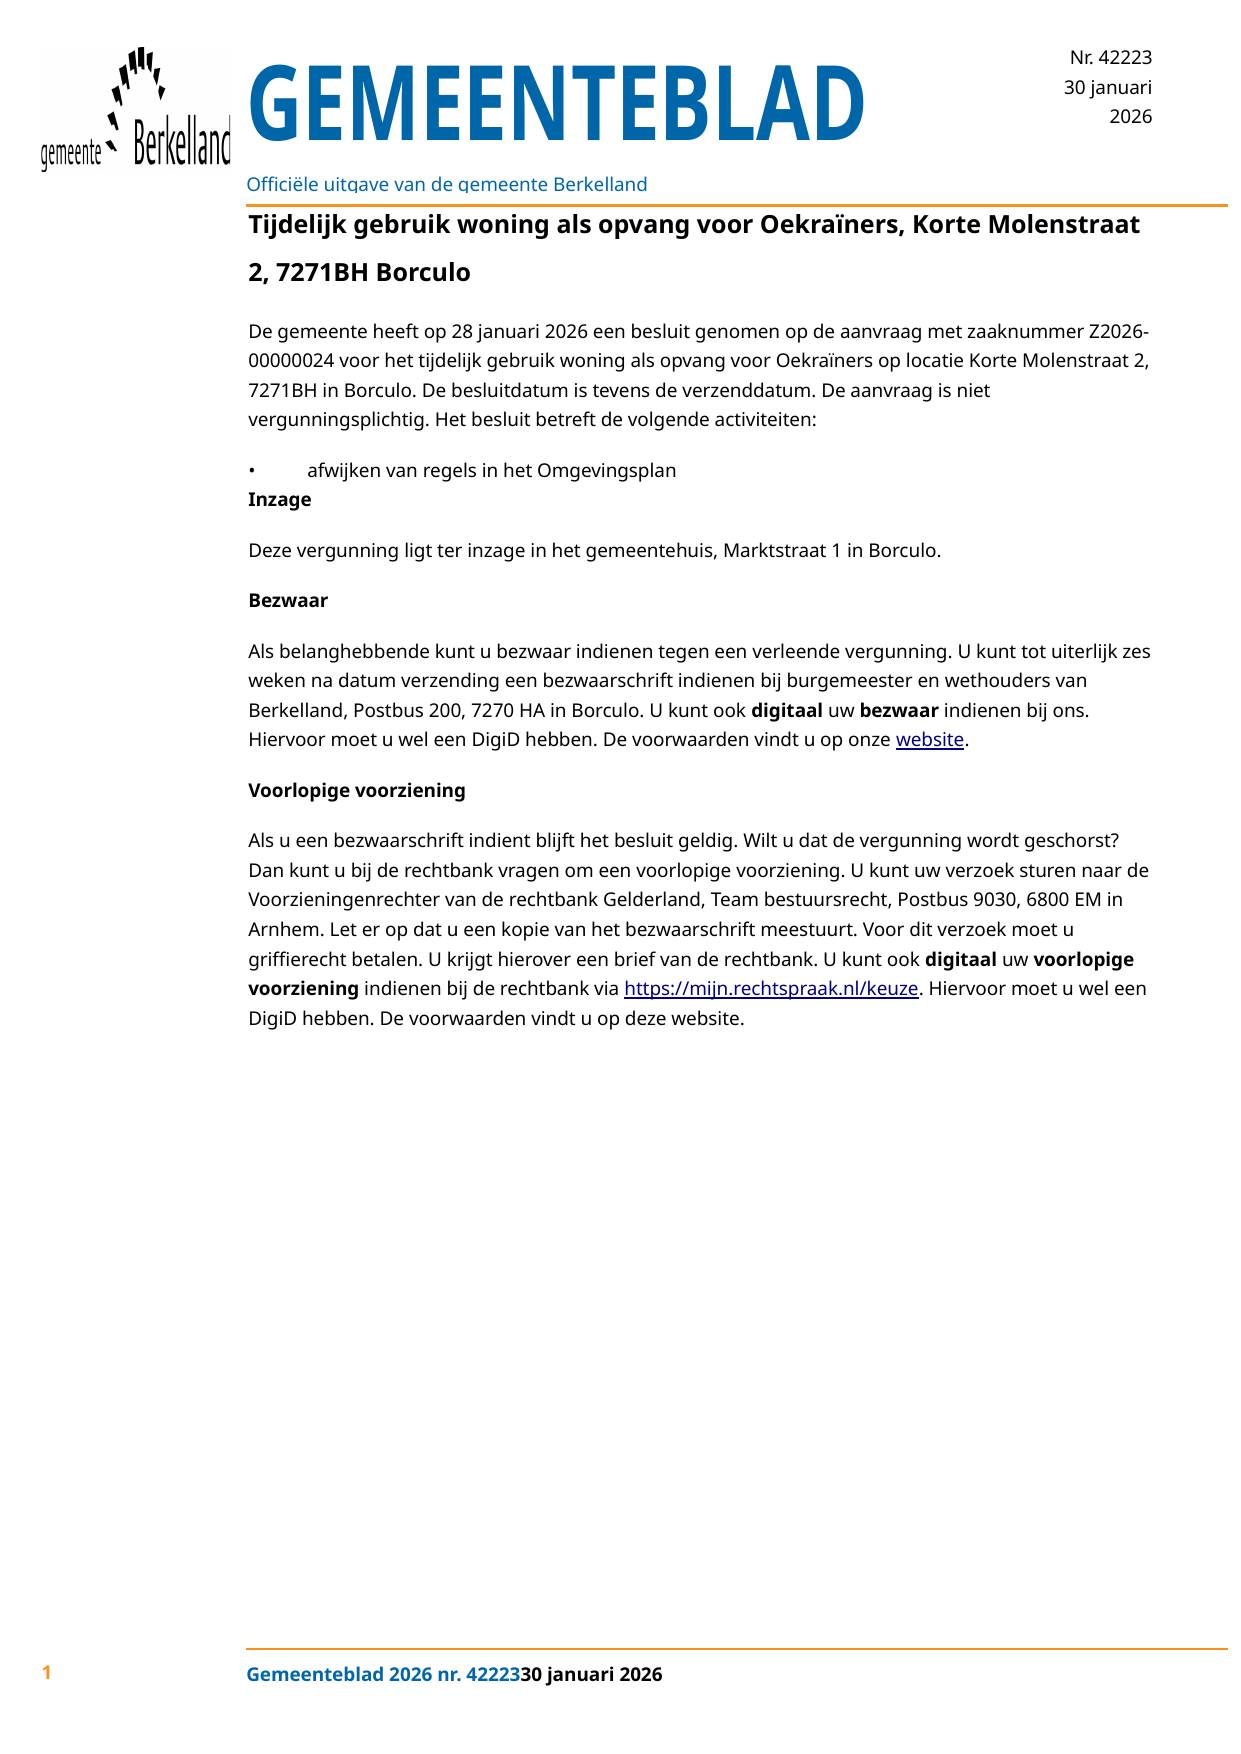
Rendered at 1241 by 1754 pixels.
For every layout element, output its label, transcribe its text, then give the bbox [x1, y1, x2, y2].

list afwijken van regels in het Omgevingsplan [248, 457, 1152, 483]
text Tijdelijk gebruik woning als opvang voor Oekraïners, Korte Molenstraat 2, 7271BH Borculo [248, 207, 1152, 288]
text Voorlopige voorziening [248, 777, 1152, 803]
text Deze vergunning ligt ter inzage in het gemeentehuis, Marktstraat 1 in Borculo. [248, 537, 1152, 563]
text De gemeente heeft op 28 januari 2026 een besluit genomen op de aanvraag met zaaknummer Z2026-00000024 voor het tijdelijk gebruik woning als opvang voor Oekraïners op locatie Korte Molenstraat 2, 7271BH in Borculo. De besluitdatum is tevens de verzenddatum. De aanvraag is niet vergunningsplichtig. Het besluit betreft de volgende activiteiten: [248, 318, 1152, 432]
picture [41, 47, 231, 172]
text Als u een bezwaarschrift indient blijft het besluit geldig. Wilt u dat de vergunning wordt geschorst? Dan kunt u bij de rechtbank vragen om een voorlopige voorziening. U kunt uw verzoek sturen naar de Voorzieningenrechter van de rechtbank Gelderland, Team bestuursrecht, Postbus 9030, 6800 EM in Arnhem. Let er op dat u een kopie van het bezwaarschrift meestuurt. Voor dit verzoek moet u griffierecht betalen. U krijgt hierover een brief van de rechtbank. U kunt ook digitaal uw voorlopige voorziening indienen bij de rechtbank via https://mijn.rechtspraak.nl/keuze. Hiervoor moet u wel een DigiD hebben. De voorwaarden vindt u op deze website. [248, 827, 1152, 1031]
text Inzage [248, 487, 1152, 512]
text Bezwaar [248, 587, 1152, 613]
text Als belanghebbende kunt u bezwaar indienen tegen een verleende vergunning. U kunt tot uiterlijk zes weken na datum verzending een bezwaarschrift indienen bij burgemeester en wethouders van Berkelland, Postbus 200, 7270 HA in Borculo. U kunt ook digitaal uw bezwaar indienen bij ons. Hiervoor moet u wel een DigiD hebben. De voorwaarden vindt u op onze website. [248, 638, 1152, 752]
